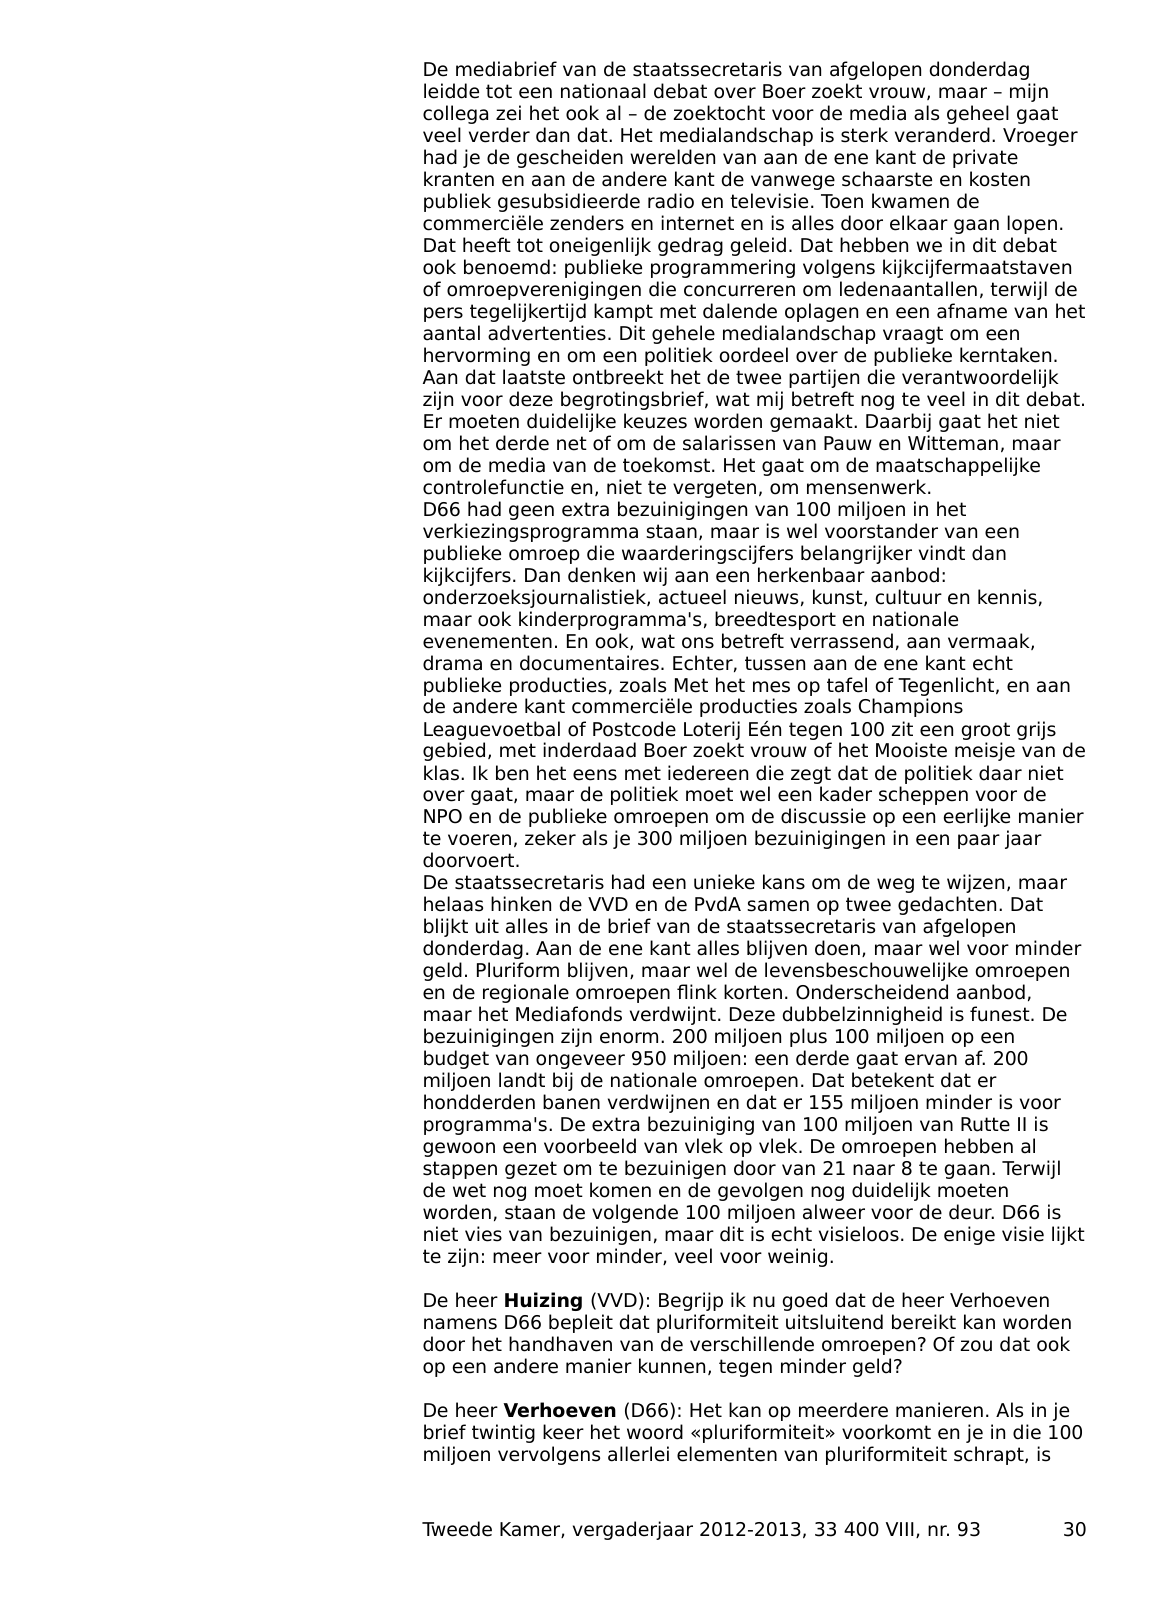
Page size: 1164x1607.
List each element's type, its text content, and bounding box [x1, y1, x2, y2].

text De heer Huizing (VVD): Begrijp ik nu goed dat de heer Verhoeven namens D66 bepleit dat pluriformiteit uitsluitend bereikt kan worden door het handhaven van de verschillende omroepen? Of zou dat ook op een andere manier kunnen, tegen minder geld? [422, 1290, 1087, 1378]
text D66 had geen extra bezuinigingen van 100 miljoen in het verkiezingsprogramma staan, maar is wel voorstander van een publieke omroep die waarderingscijfers belangrijker vindt dan kijkcijfers. Dan denken wij aan een herkenbaar aanbod: onderzoeksjournalistiek, actueel nieuws, kunst, cultuur en kennis, maar ook kinderprogramma's, breedtesport en nationale evenementen. En ook, wat ons betreft verrassend, aan vermaak, drama en documentaires. Echter, tussen aan de ene kant echt publieke producties, zoals Met het mes op tafel of Tegenlicht, en aan de andere kant commerciële producties zoals Champions Leaguevoetbal of Postcode Loterij Eén tegen 100 zit een groot grijs gebied, met inderdaad Boer zoekt vrouw of het Mooiste meisje van de klas. Ik ben het eens met iedereen die zegt dat de politiek daar niet over gaat, maar de politiek moet wel een kader scheppen voor de NPO en de publieke omroepen om de discussie op een eerlijke manier te voeren, zeker als je 300 miljoen bezuinigingen in een paar jaar doorvoert. [422, 499, 1087, 872]
text De mediabrief van de staatssecretaris van afgelopen donderdag leidde tot een nationaal debat over Boer zoekt vrouw, maar – mijn collega zei het ook al – de zoektocht voor de media als geheel gaat veel verder dan dat. Het medialandschap is sterk veranderd. Vroeger had je de gescheiden werelden van aan de ene kant de private kranten en aan de andere kant de vanwege schaarste en kosten publiek gesubsidieerde radio en televisie. Toen kwamen de commerciële zenders en internet en is alles door elkaar gaan lopen. Dat heeft tot oneigenlijk gedrag geleid. Dat hebben we in dit debat ook benoemd: publieke programmering volgens kijkcijfermaatstaven of omroepverenigingen die concurreren om ledenaantallen, terwijl de pers tegelijkertijd kampt met dalende oplagen en een afname van het aantal advertenties. Dit gehele medialandschap vraagt om een hervorming en om een politiek oordeel over de publieke kerntaken. Aan dat laatste ontbreekt het de twee partijen die verantwoordelijk zijn voor deze begrotingsbrief, wat mij betreft nog te veel in dit debat. Er moeten duidelijke keuzes worden gemaakt. Daarbij gaat het niet om het derde net of om de salarissen van Pauw en Witteman, maar om de media van de toekomst. Het gaat om de maatschappelijke controlefunctie en, niet te vergeten, om mensenwerk. [422, 59, 1087, 499]
text De heer Verhoeven (D66): Het kan op meerdere manieren. Als in je brief twintig keer het woord «pluriformiteit» voorkomt en je in die 100 miljoen vervolgens allerlei elementen van pluriformiteit schrapt, is [422, 1400, 1087, 1466]
text De staatssecretaris had een unieke kans om de weg te wijzen, maar helaas hinken de VVD en de PvdA samen op twee gedachten. Dat blijkt uit alles in de brief van de staatssecretaris van afgelopen donderdag. Aan de ene kant alles blijven doen, maar wel voor minder geld. Pluriform blijven, maar wel de levensbeschouwelijke omroepen en de regionale omroepen flink korten. Onderscheidend aanbod, maar het Mediafonds verdwijnt. Deze dubbelzinnigheid is funest. De bezuinigingen zijn enorm. 200 miljoen plus 100 miljoen op een budget van ongeveer 950 miljoen: een derde gaat ervan af. 200 miljoen landt bij de nationale omroepen. Dat betekent dat er hondderden banen verdwijnen en dat er 155 miljoen minder is voor programma's. De extra bezuiniging van 100 miljoen van Rutte II is gewoon een voorbeeld van vlek op vlek. De omroepen hebben al stappen gezet om te bezuinigen door van 21 naar 8 te gaan. Terwijl de wet nog moet komen en de gevolgen nog duidelijk moeten worden, staan de volgende 100 miljoen alweer voor de deur. D66 is niet vies van bezuinigen, maar dit is echt visieloos. De enige visie lijkt te zijn: meer voor minder, veel voor weinig. [422, 872, 1087, 1268]
